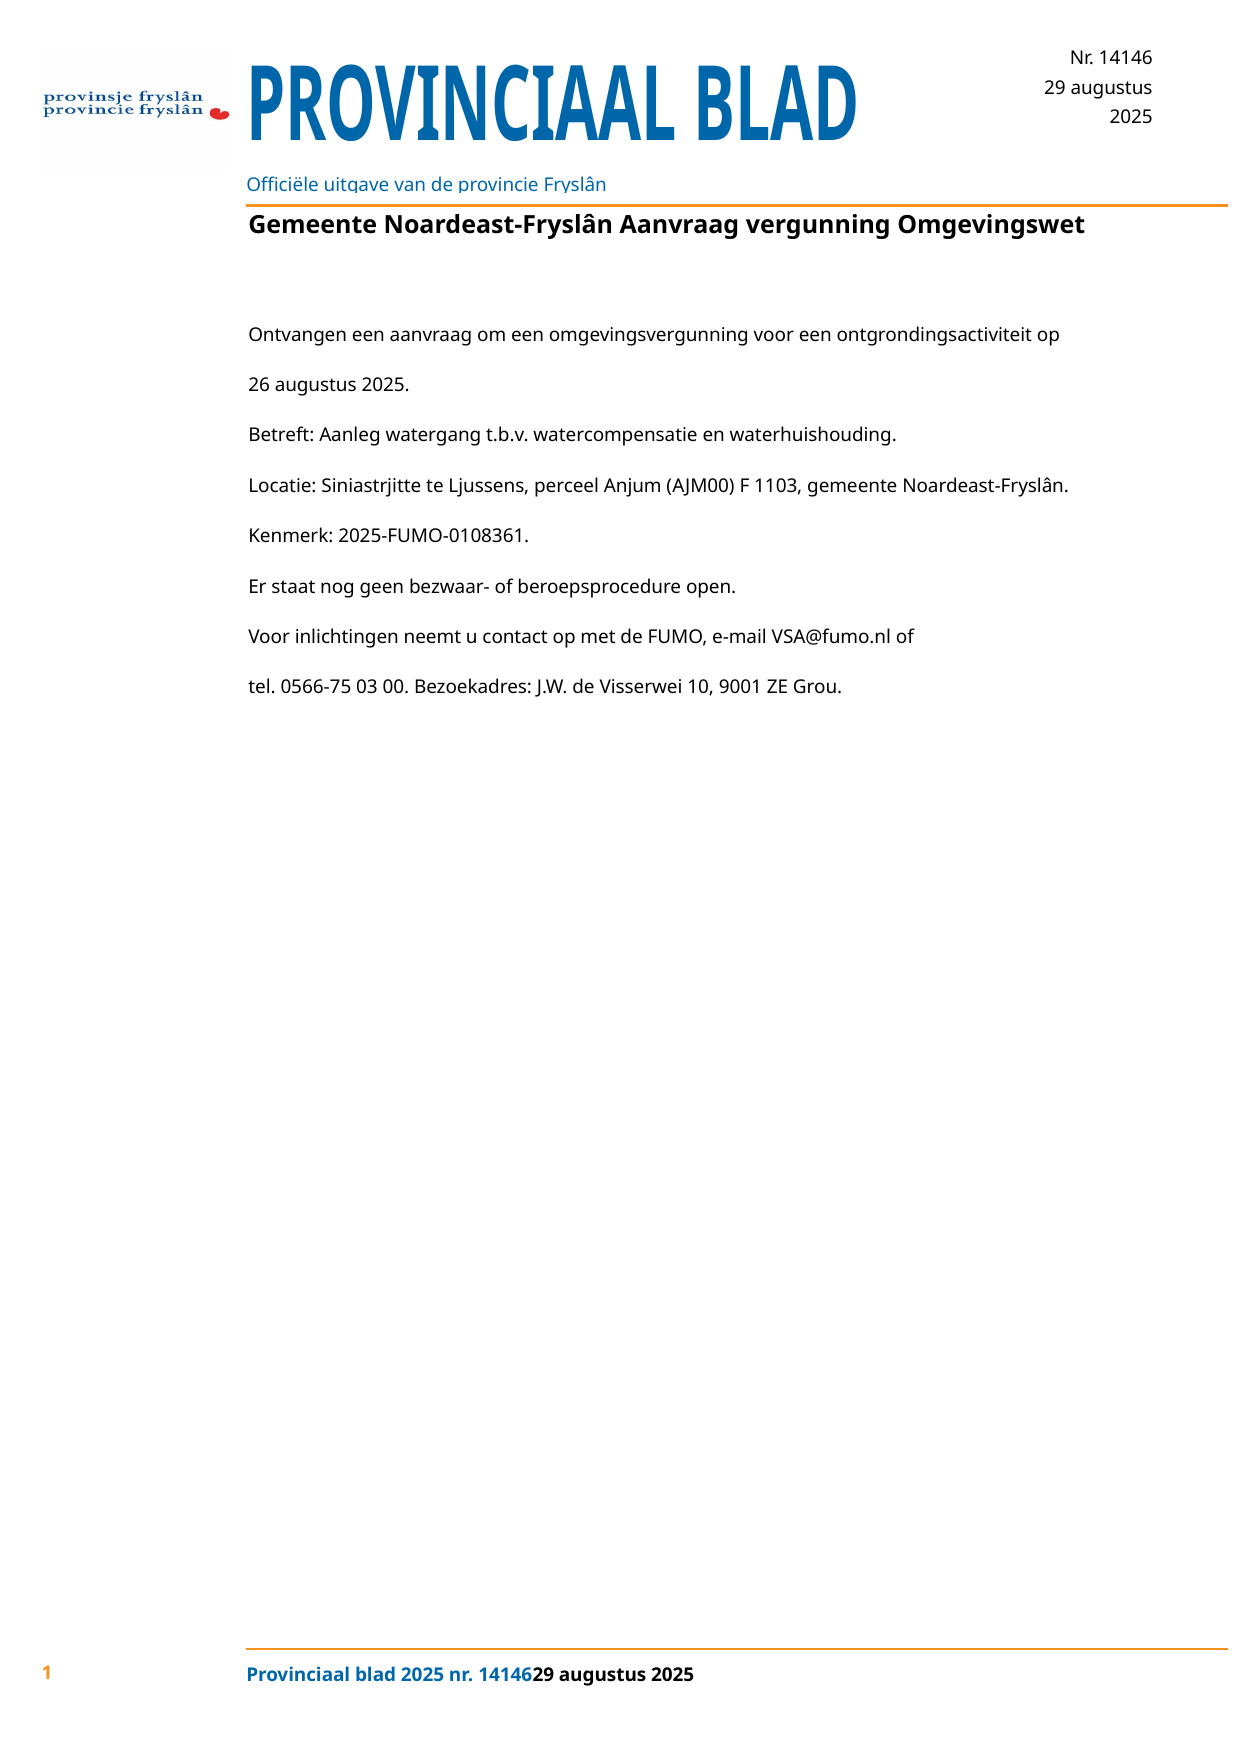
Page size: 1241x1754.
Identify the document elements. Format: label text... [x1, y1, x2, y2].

text tel. 0566-75 03 00. Bezoekadres: J.W. de Visserwei 10, 9001 ZE Grou. [248, 674, 1152, 699]
text 26 augustus 2025. [248, 371, 1152, 397]
text Er staat nog geen bezwaar- of beroepsprocedure open. [248, 573, 1152, 598]
text Kenmerk: 2025-FUMO-0108361. [248, 522, 1152, 548]
text Betreft: Aanleg watergang t.b.v. watercompensatie en waterhuishouding. [248, 422, 1152, 447]
text Ontvangen een aanvraag om een omgevingsvergunning voor een ontgrondingsactiviteit op [248, 321, 1152, 346]
picture [41, 47, 231, 172]
text Voor inlichtingen neemt u contact op met de FUMO, e-mail VSA@fumo.nl of [248, 623, 1152, 649]
text Gemeente Noardeast-Fryslân Aanvraag vergunning Omgevingswet [248, 207, 1152, 241]
text Locatie: Siniastrjitte te Ljussens, perceel Anjum (AJM00) F 1103, gemeente Noardeast-Fryslân. [248, 472, 1152, 498]
